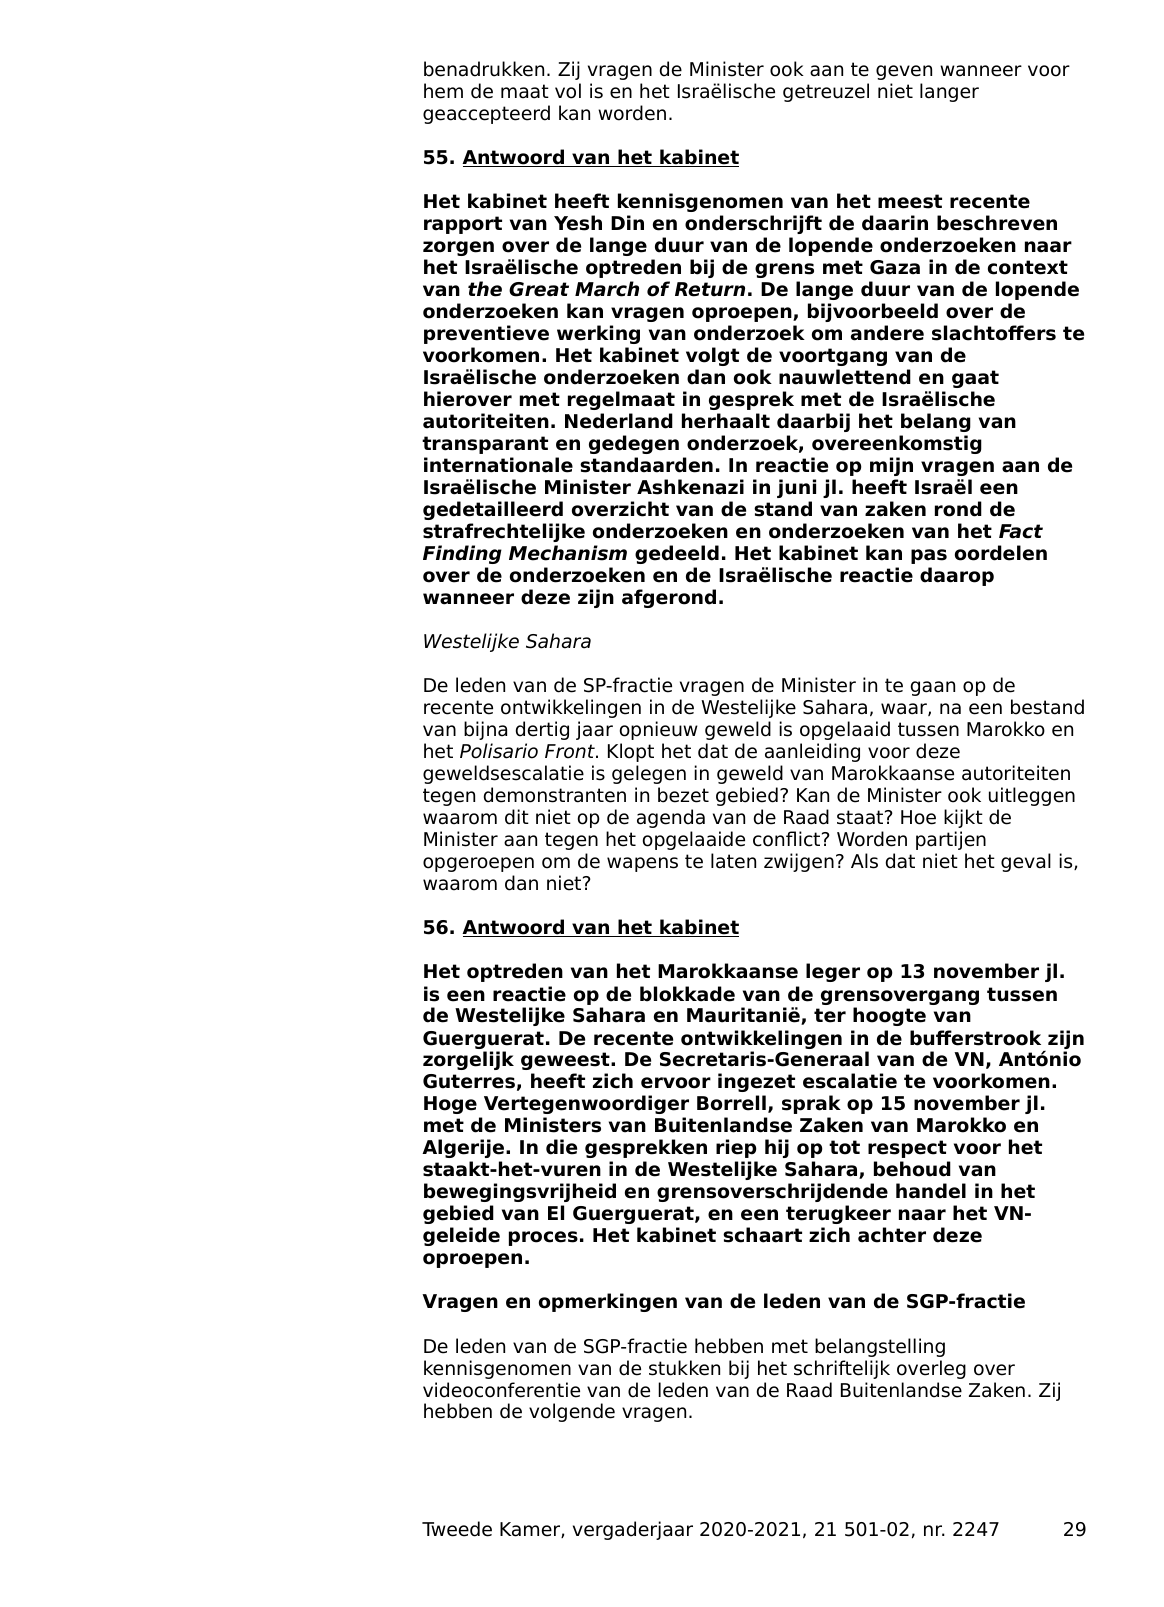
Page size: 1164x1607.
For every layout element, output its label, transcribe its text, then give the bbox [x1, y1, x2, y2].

text Het kabinet heeft kennisgenomen van het meest recente rapport van Yesh Din en onderschrijft de daarin beschreven zorgen over de lange duur van de lopende onderzoeken naar het Israëlische optreden bij de grens met Gaza in de context van the Great March of Return. De lange duur van de lopende onderzoeken kan vragen oproepen, bijvoorbeeld over de preventieve werking van onderzoek om andere slachtoffers te voorkomen. Het kabinet volgt de voortgang van de Israëlische onderzoeken dan ook nauwlettend en gaat hierover met regelmaat in gesprek met de Israëlische autoriteiten. Nederland herhaalt daarbij het belang van transparant en gedegen onderzoek, overeenkomstig internationale standaarden. In reactie op mijn vragen aan de Israëlische Minister Ashkenazi in juni jl. heeft Israël een gedetailleerd overzicht van de stand van zaken rond de strafrechtelijke onderzoeken en onderzoeken van het Fact Finding Mechanism gedeeld. Het kabinet kan pas oordelen over de onderzoeken en de Israëlische reactie daarop wanneer deze zijn afgerond. [422, 191, 1087, 609]
text Het optreden van het Marokkaanse leger op 13 november jl. is een reactie op de blokkade van de grensovergang tussen de Westelijke Sahara en Mauritanië, ter hoogte van Guerguerat. De recente ontwikkelingen in de bufferstrook zijn zorgelijk geweest. De Secretaris-Generaal van de VN, António Guterres, heeft zich ervoor ingezet escalatie te voorkomen. Hoge Vertegenwoordiger Borrell, sprak op 15 november jl. met de Ministers van Buitenlandse Zaken van Marokko en Algerije. In die gesprekken riep hij op tot respect voor het staakt-het-vuren in de Westelijke Sahara, behoud van bewegingsvrijheid en grensoverschrijdende handel in het gebied van El Guerguerat, en een terugkeer naar het VN-geleide proces. Het kabinet schaart zich achter deze oproepen. [422, 961, 1087, 1269]
text benadrukken. Zij vragen de Minister ook aan te geven wanneer voor hem de maat vol is en het Israëlische getreuzel niet langer geaccepteerd kan worden. [422, 59, 1087, 125]
subtitle 56. Antwoord van het kabinet [422, 917, 1087, 939]
subtitle 55. Antwoord van het kabinet [422, 147, 1087, 169]
subtitle Vragen en opmerkingen van de leden van de SGP-fractie [422, 1291, 1087, 1313]
subtitle Westelijke Sahara [422, 631, 1087, 653]
text De leden van de SGP-fractie hebben met belangstelling kennisgenomen van de stukken bij het schriftelijk overleg over videoconferentie van de leden van de Raad Buitenlandse Zaken. Zij hebben de volgende vragen. [422, 1336, 1087, 1423]
text De leden van de SP-fractie vragen de Minister in te gaan op de recente ontwikkelingen in de Westelijke Sahara, waar, na een bestand van bijna dertig jaar opnieuw geweld is opgelaaid tussen Marokko en het Polisario Front. Klopt het dat de aanleiding voor deze geweldsescalatie is gelegen in geweld van Marokkaanse autoriteiten tegen demonstranten in bezet gebied? Kan de Minister ook uitleggen waarom dit niet op de agenda van de Raad staat? Hoe kijkt de Minister aan tegen het opgelaaide conflict? Worden partijen opgeroepen om de wapens te laten zwijgen? Als dat niet het geval is, waarom dan niet? [422, 675, 1087, 895]
